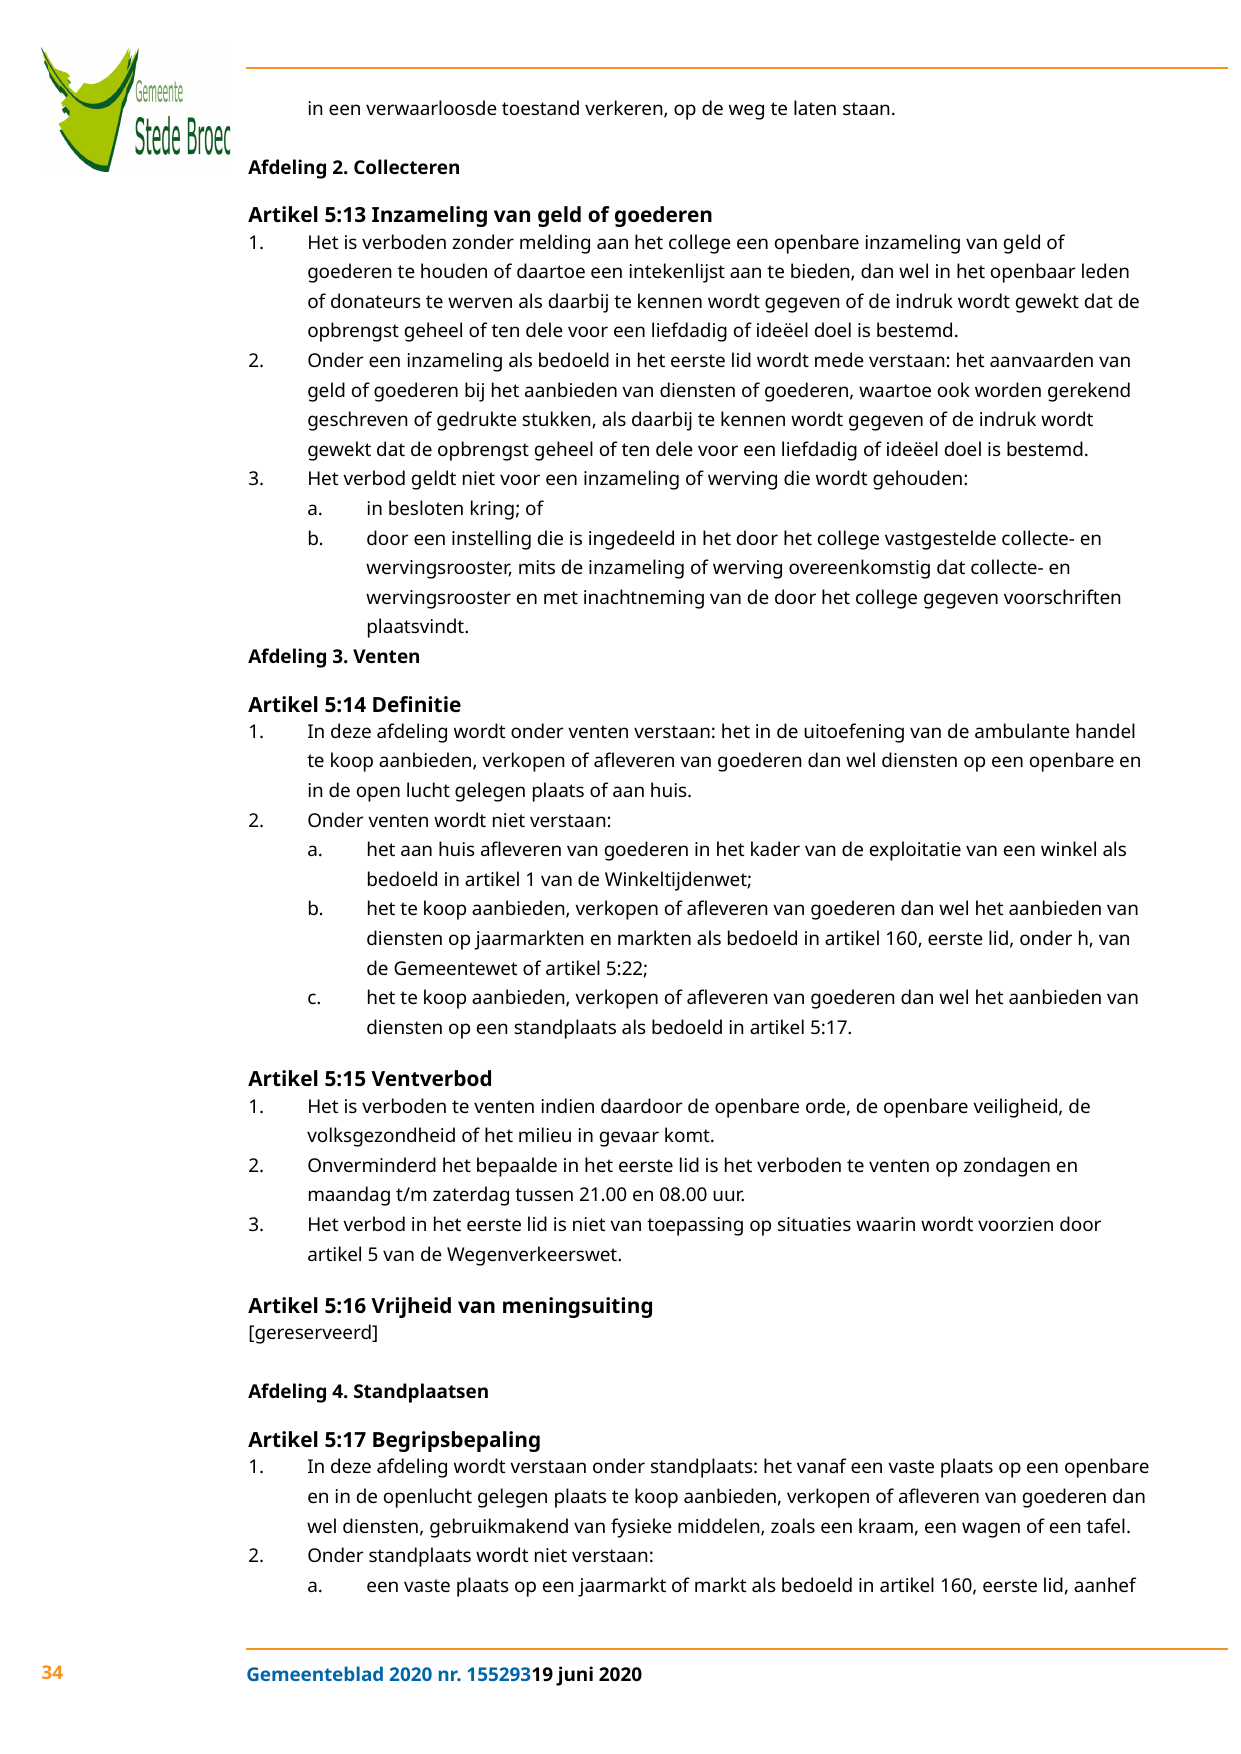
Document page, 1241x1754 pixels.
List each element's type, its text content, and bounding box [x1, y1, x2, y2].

list Het verbod in het eerste lid is niet van toepassing op situaties waarin wordt voorzien door artikel 5 van de Wegenverkeerswet. [248, 1211, 1152, 1266]
text Afdeling 3. Venten [248, 643, 1152, 669]
list Onder standplaats wordt niet verstaan: [248, 1542, 1152, 1568]
text Artikel 5:16 Vrijheid van meningsuiting [248, 1291, 1152, 1319]
list In deze afdeling wordt verstaan onder standplaats: het vanaf een vaste plaats op een openbare en in de openlucht gelegen plaats te koop aanbieden, verkopen of afleveren van goederen dan wel diensten, gebruikmakend van fysieke middelen, zoals een kraam, een wagen of een tafel. [248, 1454, 1152, 1539]
list Onverminderd het bepaalde in het eerste lid is het verboden te venten op zondagen en maandag t/m zaterdag tussen 21.00 en 08.00 uur. [248, 1152, 1152, 1207]
text Afdeling 2. Collecteren [248, 154, 1152, 180]
list het te koop aanbieden, verkopen of afleveren van goederen dan wel het aanbieden van diensten op jaarmarkten en markten als bedoeld in artikel 160, eerste lid, onder h, van de Gemeentewet of artikel 5:22; [307, 896, 1152, 981]
list Onder venten wordt niet verstaan: [248, 807, 1152, 833]
list in besloten kring; of [307, 495, 1152, 521]
list het aan huis afleveren van goederen in het kader van de exploitatie van een winkel als bedoeld in artikel 1 van de Winkeltijdenwet; [307, 836, 1152, 892]
text Artikel 5:15 Ventverbod [248, 1064, 1152, 1093]
picture [41, 47, 231, 172]
list Onder een inzameling als bedoeld in het eerste lid wordt mede verstaan: het aanvaarden van geld of goederen bij het aanbieden van diensten of goederen, waartoe ook worden gerekend geschreven of gedrukte stukken, als daarbij te kennen wordt gegeven of de indruk wordt gewekt dat de opbrengst geheel of ten dele voor een liefdadig of ideëel doel is bestemd. [248, 347, 1152, 462]
list een vaste plaats op een jaarmarkt of markt als bedoeld in artikel 160, eerste lid, aanhef [307, 1572, 1152, 1598]
text Artikel 5:17 Begripsbepaling [248, 1425, 1152, 1454]
text Artikel 5:13 Inzameling van geld of goederen [248, 201, 1152, 229]
text Afdeling 4. Standplaatsen [248, 1379, 1152, 1404]
list In deze afdeling wordt onder venten verstaan: het in de uitoefening van de ambulante handel te koop aanbieden, verkopen of afleveren van goederen dan wel diensten op een openbare en in de open lucht gelegen plaats of aan huis. [248, 718, 1152, 803]
list in een verwaarloosde toestand verkeren, op de weg te laten staan. [248, 95, 1152, 121]
list door een instelling die is ingedeeld in het door het college vastgestelde collecte- en wervingsrooster, mits de inzameling of werving overeenkomstig dat collecte- en wervingsrooster en met inachtneming van de door het college gegeven voorschriften plaatsvindt. [307, 525, 1152, 639]
list Het verbod geldt niet voor een inzameling of werving die wordt gehouden: [248, 466, 1152, 491]
text [gereserveerd] [248, 1319, 1152, 1345]
text Artikel 5:14 Definitie [248, 690, 1152, 718]
list het te koop aanbieden, verkopen of afleveren van goederen dan wel het aanbieden van diensten op een standplaats als bedoeld in artikel 5:17. [307, 984, 1152, 1040]
list Het is verboden te venten indien daardoor de openbare orde, de openbare veiligheid, de volksgezondheid of het milieu in gevaar komt. [248, 1093, 1152, 1148]
list Het is verboden zonder melding aan het college een openbare inzameling van geld of goederen te houden of daartoe een intekenlijst aan te bieden, dan wel in het openbaar leden of donateurs te werven als daarbij te kennen wordt gegeven of de indruk wordt gewekt dat de opbrengst geheel of ten dele voor een liefdadig of ideëel doel is bestemd. [248, 229, 1152, 343]
